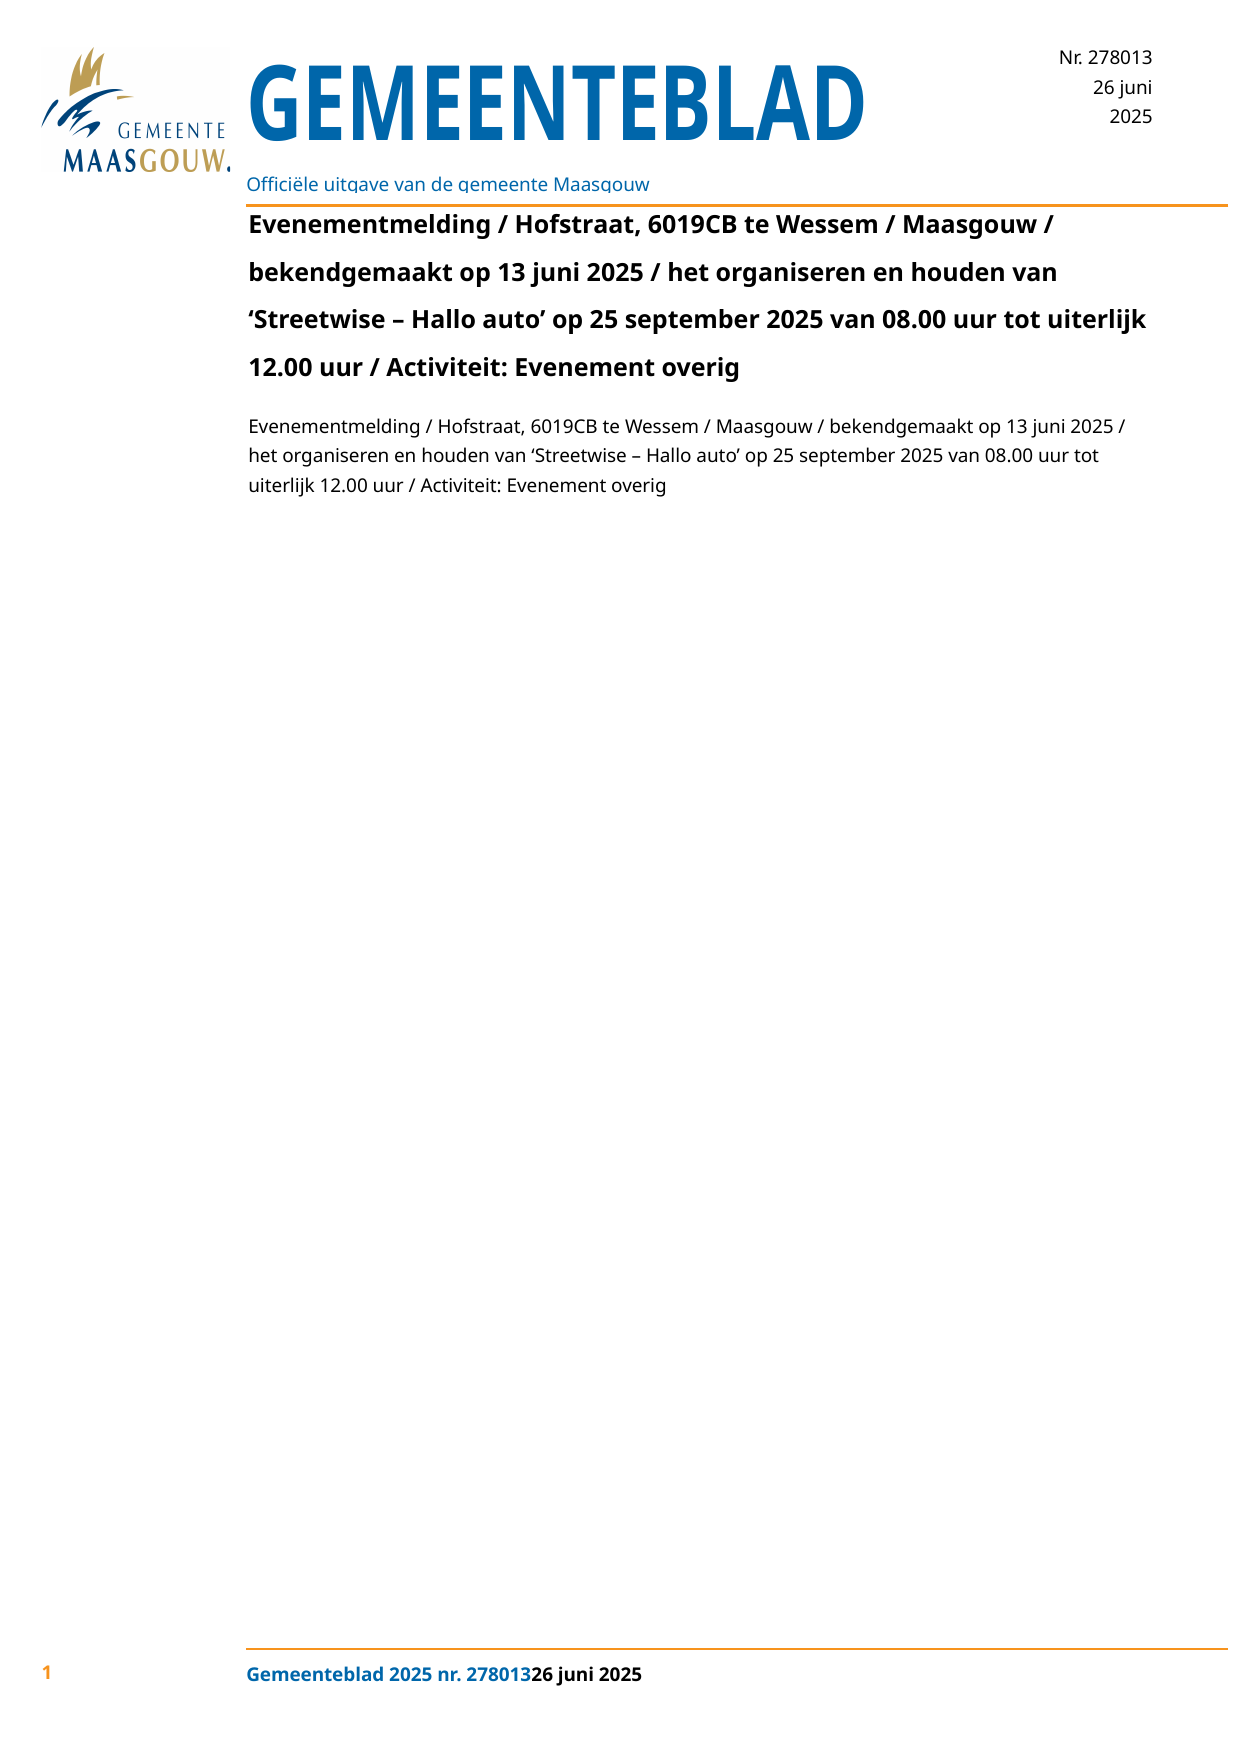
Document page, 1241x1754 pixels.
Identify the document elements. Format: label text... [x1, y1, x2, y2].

text Evenementmelding / Hofstraat, 6019CB te Wessem / Maasgouw / bekendgemaakt op 13 juni 2025 / het organiseren en houden van ‘Streetwise – Hallo auto’ op 25 september 2025 van 08.00 uur tot uiterlijk 12.00 uur / Activiteit: Evenement overig [248, 413, 1152, 498]
picture [41, 47, 231, 172]
text Evenementmelding / Hofstraat, 6019CB te Wessem / Maasgouw / bekendgemaakt op 13 juni 2025 / het organiseren en houden van ‘Streetwise – Hallo auto’ op 25 september 2025 van 08.00 uur tot uiterlijk 12.00 uur / Activiteit: Evenement overig [248, 207, 1152, 384]
